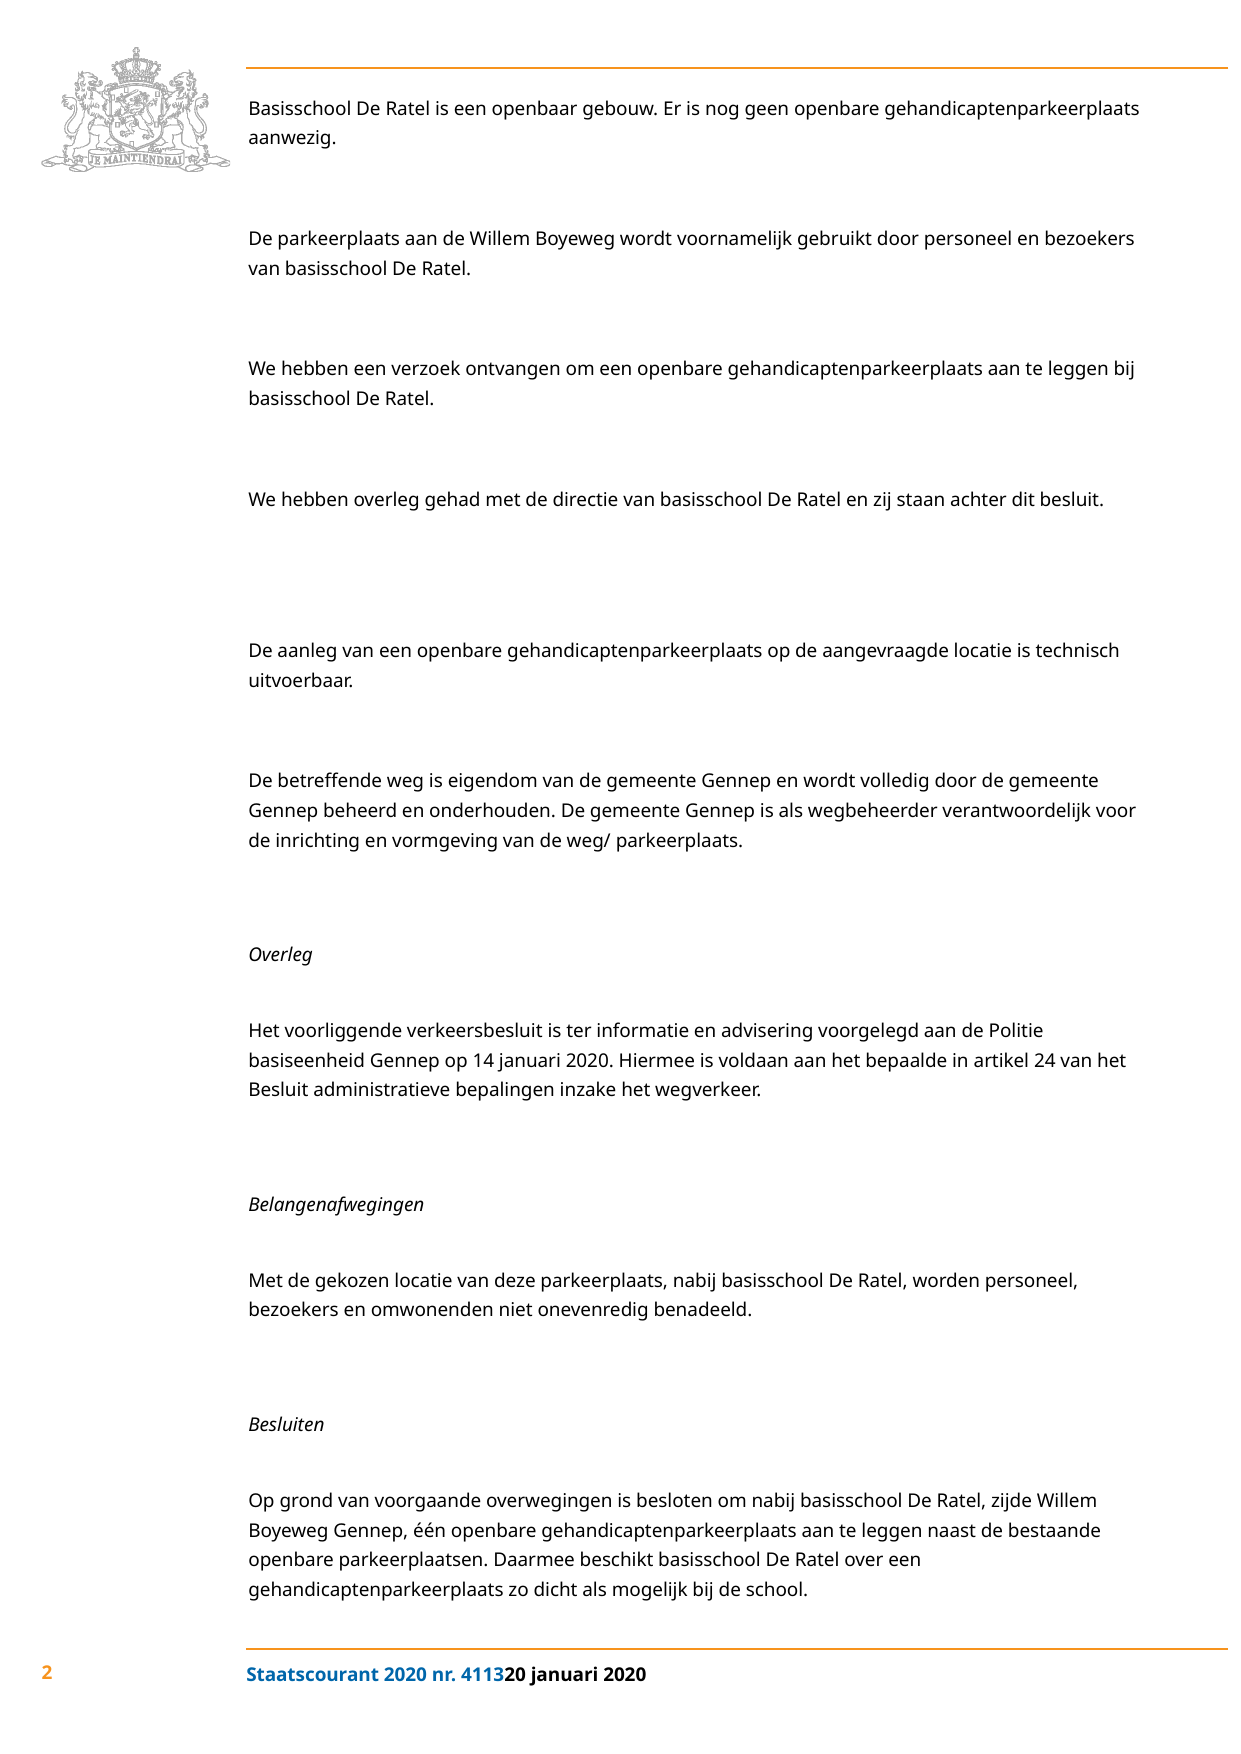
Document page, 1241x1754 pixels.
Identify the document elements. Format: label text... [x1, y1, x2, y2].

text De parkeerplaats aan de Willem Boyeweg wordt voornamelijk gebruikt door personeel en bezoekers van basisschool De Ratel. [248, 225, 1152, 281]
text We hebben overleg gehad met de directie van basisschool De Ratel en zij staan achter dit besluit. [248, 486, 1152, 512]
text Basisschool De Ratel is een openbaar gebouw. Er is nog geen openbare gehandicaptenparkeerplaats aanwezig. [248, 95, 1152, 150]
text Besluiten [248, 1411, 1152, 1437]
text Het voorliggende verkeersbesluit is ter informatie en advisering voorgelegd aan de Politie basiseenheid Gennep op 14 januari 2020. Hiermee is voldaan aan het bepaalde in artikel 24 van het Besluit administratieve bepalingen inzake het wegverkeer. [248, 1017, 1152, 1102]
text De aanleg van een openbare gehandicaptenparkeerplaats op de aangevraagde locatie is technisch uitvoerbaar. [248, 637, 1152, 693]
text Met de gekozen locatie van deze parkeerplaats, nabij basisschool De Ratel, worden personeel, bezoekers en omwonenden niet onevenredig benadeeld. [248, 1267, 1152, 1322]
text We hebben een verzoek ontvangen om een openbare gehandicaptenparkeerplaats aan te leggen bij basisschool De Ratel. [248, 356, 1152, 411]
picture [41, 47, 231, 172]
text Op grond van voorgaande overwegingen is besloten om nabij basisschool De Ratel, zijde Willem Boyeweg Gennep, één openbare gehandicaptenparkeerplaats aan te leggen naast de bestaande openbare parkeerplaatsen. Daarmee beschikt basisschool De Ratel over een gehandicaptenparkeerplaats zo dicht als mogelijk bij de school. [248, 1487, 1152, 1602]
text Overleg [248, 941, 1152, 967]
text De betreffende weg is eigendom van de gemeente Gennep en wordt volledig door de gemeente Gennep beheerd en onderhouden. De gemeente Gennep is als wegbeheerder verantwoordelijk voor de inrichting en vormgeving van de weg/ parkeerplaats. [248, 768, 1152, 853]
text Belangenafwegingen [248, 1191, 1152, 1217]
